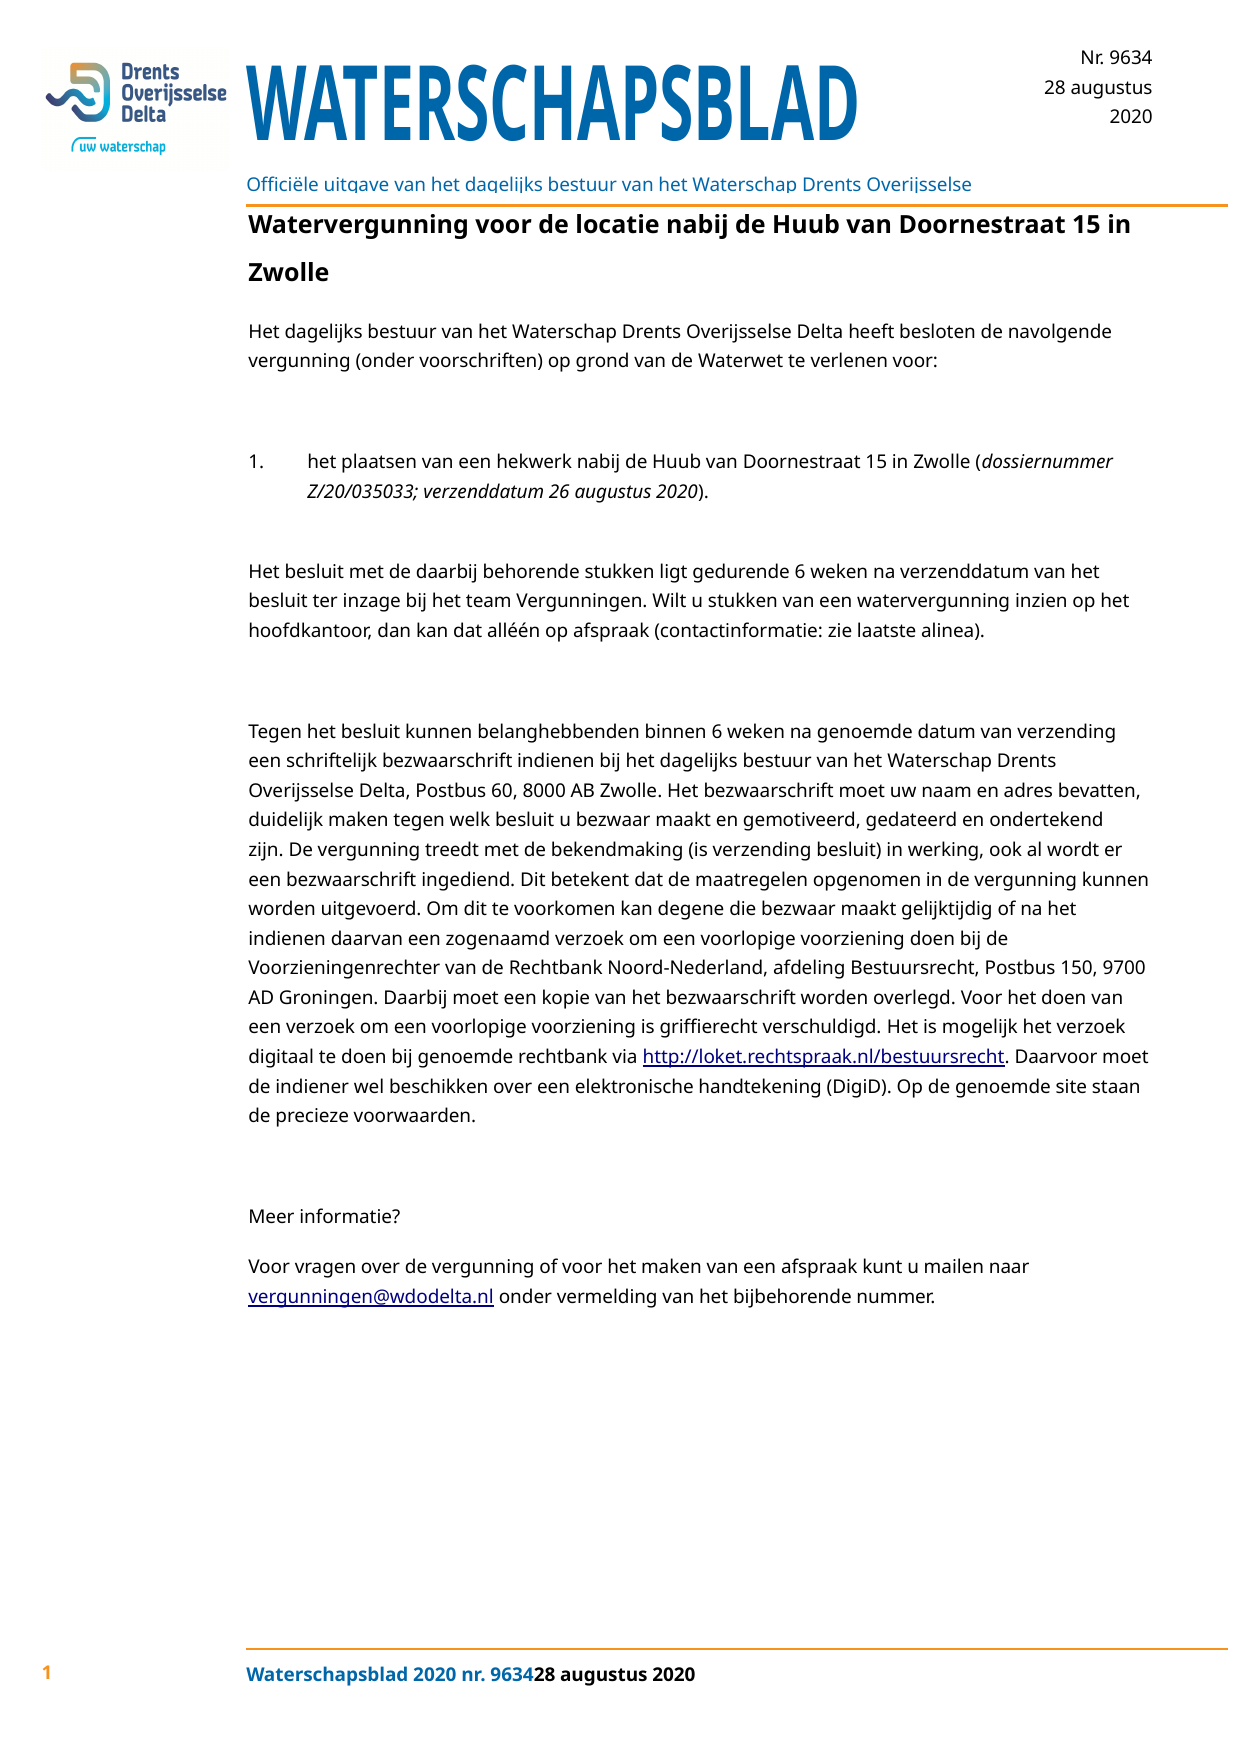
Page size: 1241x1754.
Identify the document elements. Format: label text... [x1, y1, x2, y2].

text Meer informatie? [248, 1203, 1152, 1229]
text Het dagelijks bestuur van het Waterschap Drents Overijsselse Delta heeft besloten de navolgende vergunning (onder voorschriften) op grond van de Waterwet te verlenen voor: [248, 318, 1152, 373]
text Watervergunning voor de locatie nabij de Huub van Doornestraat 15 in Zwolle [248, 207, 1152, 288]
text Het besluit met de daarbij behorende stukken ligt gedurende 6 weken na verzenddatum van het besluit ter inzage bij het team Vergunningen. Wilt u stukken van een watervergunning inzien op het hoofdkantoor, dan kan dat alléén op afspraak (contactinformatie: zie laatste alinea). [248, 558, 1152, 643]
text Tegen het besluit kunnen belanghebbenden binnen 6 weken na genoemde datum van verzending een schriftelijk bezwaarschrift indienen bij het dagelijks bestuur van het Waterschap Drents Overijsselse Delta, Postbus 60, 8000 AB Zwolle. Het bezwaarschrift moet uw naam en adres bevatten, duidelijk maken tegen welk besluit u bezwaar maakt en gemotiveerd, gedateerd en ondertekend zijn. De vergunning treedt met de bekendmaking (is verzending besluit) in werking, ook al wordt er een bezwaarschrift ingediend. Dit betekent dat de maatregelen opgenomen in de vergunning kunnen worden uitgevoerd. Om dit te voorkomen kan degene die bezwaar maakt gelijktijdig of na het indienen daarvan een zogenaamd verzoek om een voorlopige voorziening doen bij de Voorzieningenrechter van de Rechtbank Noord-Nederland, afdeling Bestuursrecht, Postbus 150, 9700 AD Groningen. Daarbij moet een kopie van het bezwaarschrift worden overlegd. Voor het doen van een verzoek om een voorlopige voorziening is griffierecht verschuldigd. Het is mogelijk het verzoek digitaal te doen bij genoemde rechtbank via http://loket.rechtspraak.nl/bestuursrecht. Daarvoor moet de indiener wel beschikken over een elektronische handtekening (DigiD). Op de genoemde site staan de precieze voorwaarden. [248, 718, 1152, 1128]
picture [41, 47, 231, 172]
list het plaatsen van een hekwerk nabij de Huub van Doornestraat 15 in Zwolle (dossiernummer Z/20/035033; verzenddatum 26 augustus 2020). [248, 448, 1152, 504]
text Voor vragen over de vergunning of voor het maken van een afspraak kunt u mailen naar vergunningen@wdodelta.nl onder vermelding van het bijbehorende nummer. [248, 1254, 1152, 1309]
